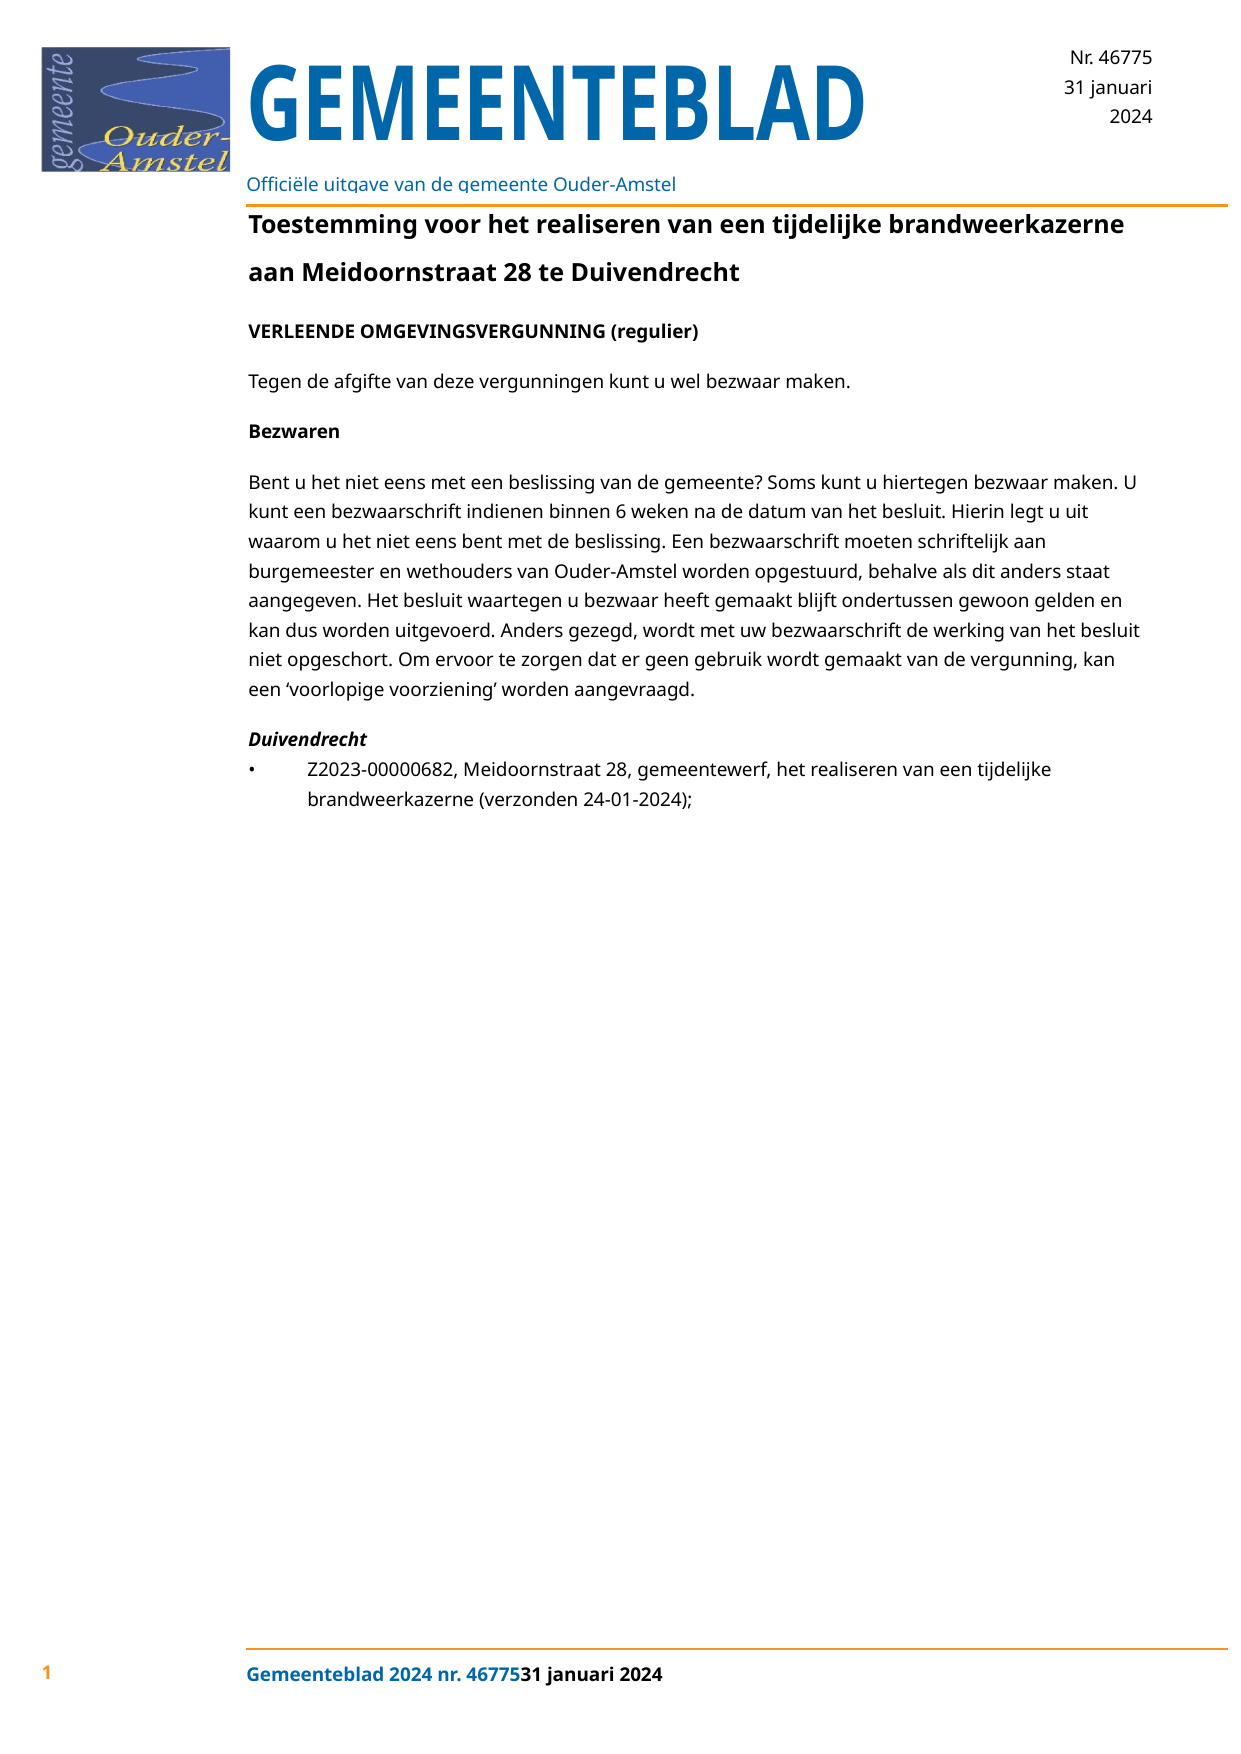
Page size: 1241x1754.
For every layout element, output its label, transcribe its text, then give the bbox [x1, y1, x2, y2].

picture [41, 47, 231, 172]
text Bent u het niet eens met een beslissing van de gemeente? Soms kunt u hiertegen bezwaar maken. U kunt een bezwaarschrift indienen binnen 6 weken na de datum van het besluit. Hierin legt u uit waarom u het niet eens bent met de beslissing. Een bezwaarschrift moeten schriftelijk aan burgemeester en wethouders van Ouder-Amstel worden opgestuurd, behalve als dit anders staat aangegeven. Het besluit waartegen u bezwaar heeft gemaakt blijft ondertussen gewoon gelden en kan dus worden uitgevoerd. Anders gezegd, wordt met uw bezwaarschrift de werking van het besluit niet opgeschort. Om ervoor te zorgen dat er geen gebruik wordt gemaakt van de vergunning, kan een ‘voorlopige voorziening’ worden aangevraagd. [248, 469, 1152, 702]
text Tegen de afgifte van deze vergunningen kunt u wel bezwaar maken. [248, 368, 1152, 394]
text VERLEENDE OMGEVINGSVERGUNNING (regulier) [248, 318, 1152, 344]
text Toestemming voor het realiseren van een tijdelijke brandweerkazerne aan Meidoornstraat 28 te Duivendrecht [248, 207, 1152, 288]
text Bezwaren [248, 419, 1152, 444]
list Z2023-00000682, Meidoornstraat 28, gemeentewerf, het realiseren van een tijdelijke brandweerkazerne (verzonden 24-01-2024); [248, 756, 1152, 812]
text Duivendrecht [248, 727, 1152, 752]
